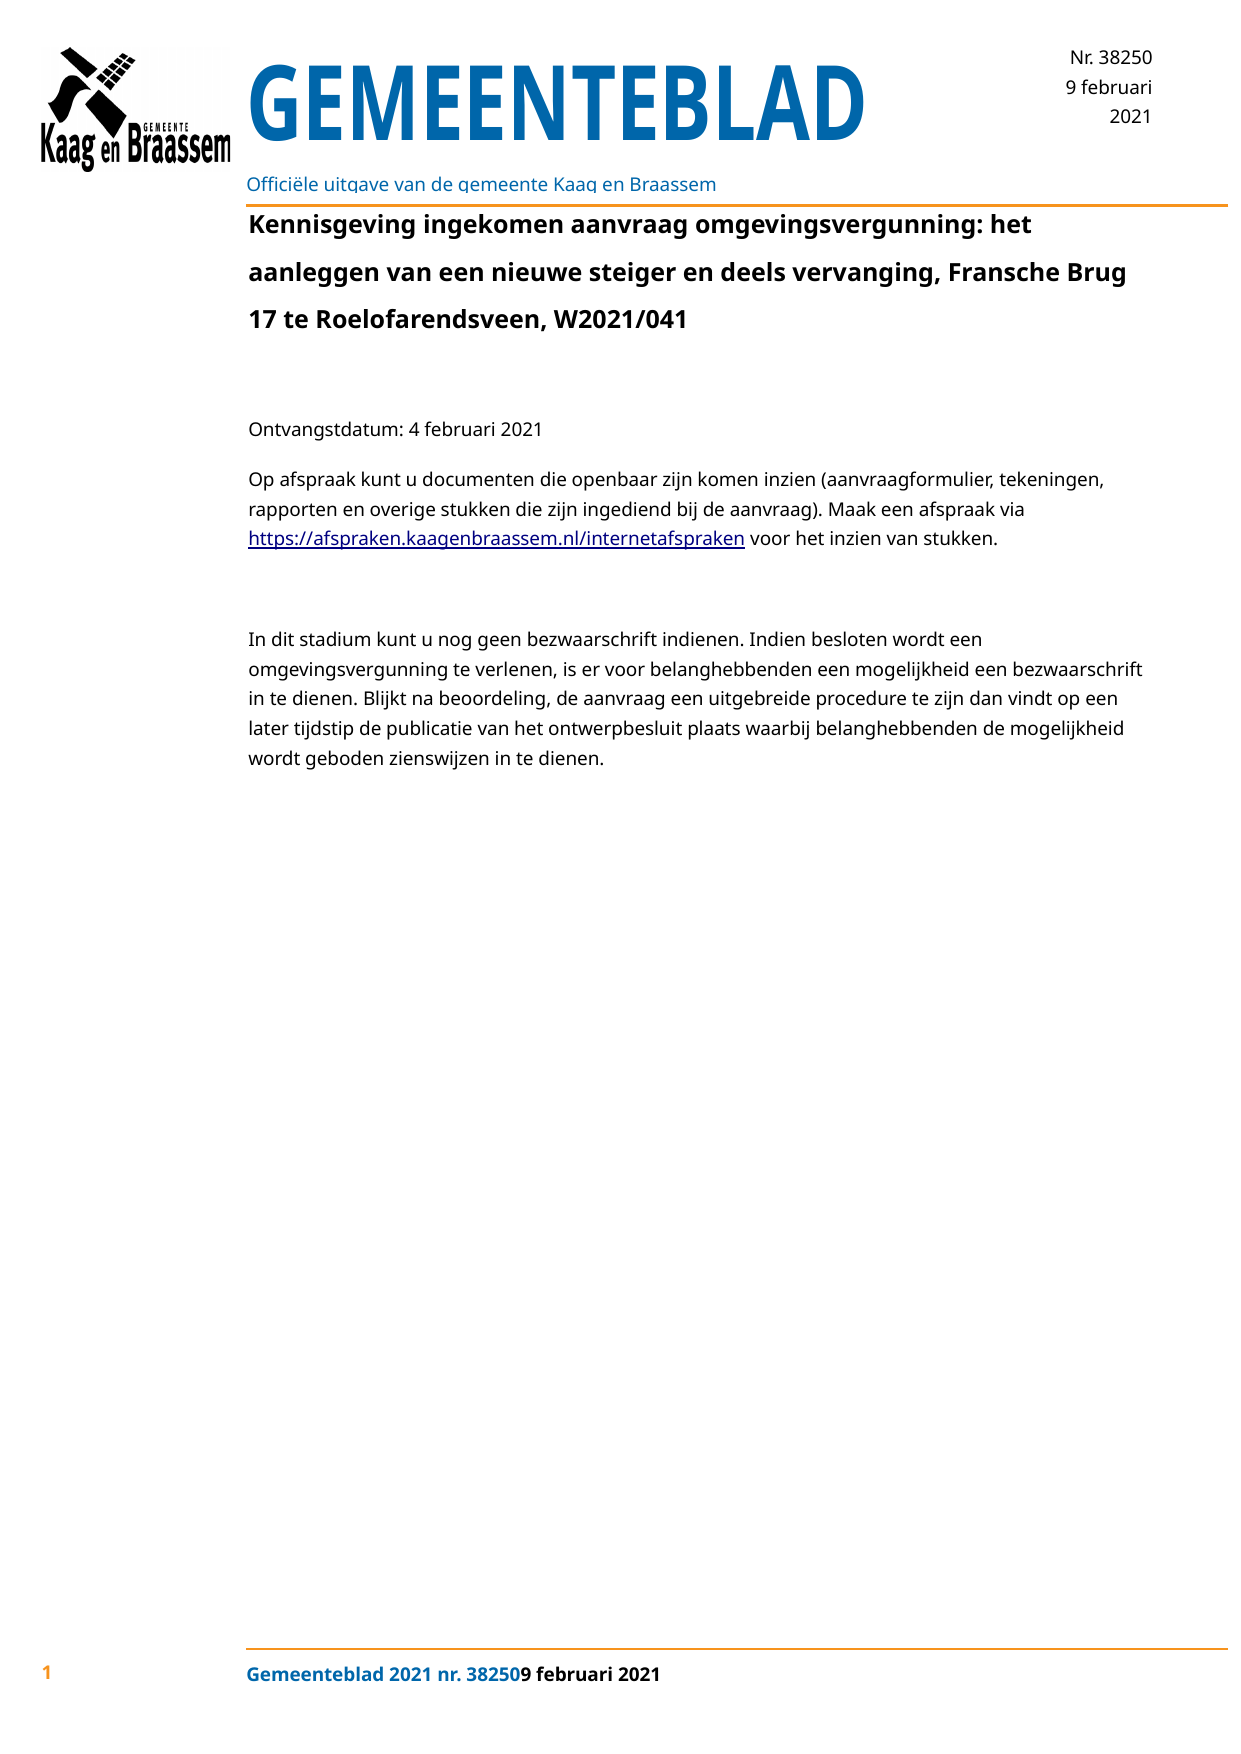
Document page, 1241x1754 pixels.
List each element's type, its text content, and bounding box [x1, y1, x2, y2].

text Kennisgeving ingekomen aanvraag omgevingsvergunning: het aanleggen van een nieuwe steiger en deels vervanging, Fransche Brug 17 te Roelofarendsveen, W2021/041 [248, 207, 1152, 336]
text In dit stadium kunt u nog geen bezwaarschrift indienen. Indien besloten wordt een omgevingsvergunning te verlenen, is er voor belanghebbenden een mogelijkheid een bezwaarschrift in te dienen. Blijkt na beoordeling, de aanvraag een uitgebreide procedure te zijn dan vindt op een later tijdstip de publicatie van het ontwerpbesluit plaats waarbij belanghebbenden de mogelijkheid wordt geboden zienswijzen in te dienen. [248, 626, 1152, 770]
text Op afspraak kunt u documenten die openbaar zijn komen inzien (aanvraagformulier, tekeningen, rapporten en overige stukken die zijn ingediend bij de aanvraag). Maak een afspraak via https://afspraken.kaagenbraassem.nl/internetafspraken voor het inzien van stukken. [248, 466, 1152, 551]
text Ontvangstdatum: 4 februari 2021 [248, 416, 1152, 442]
picture [41, 47, 231, 172]
